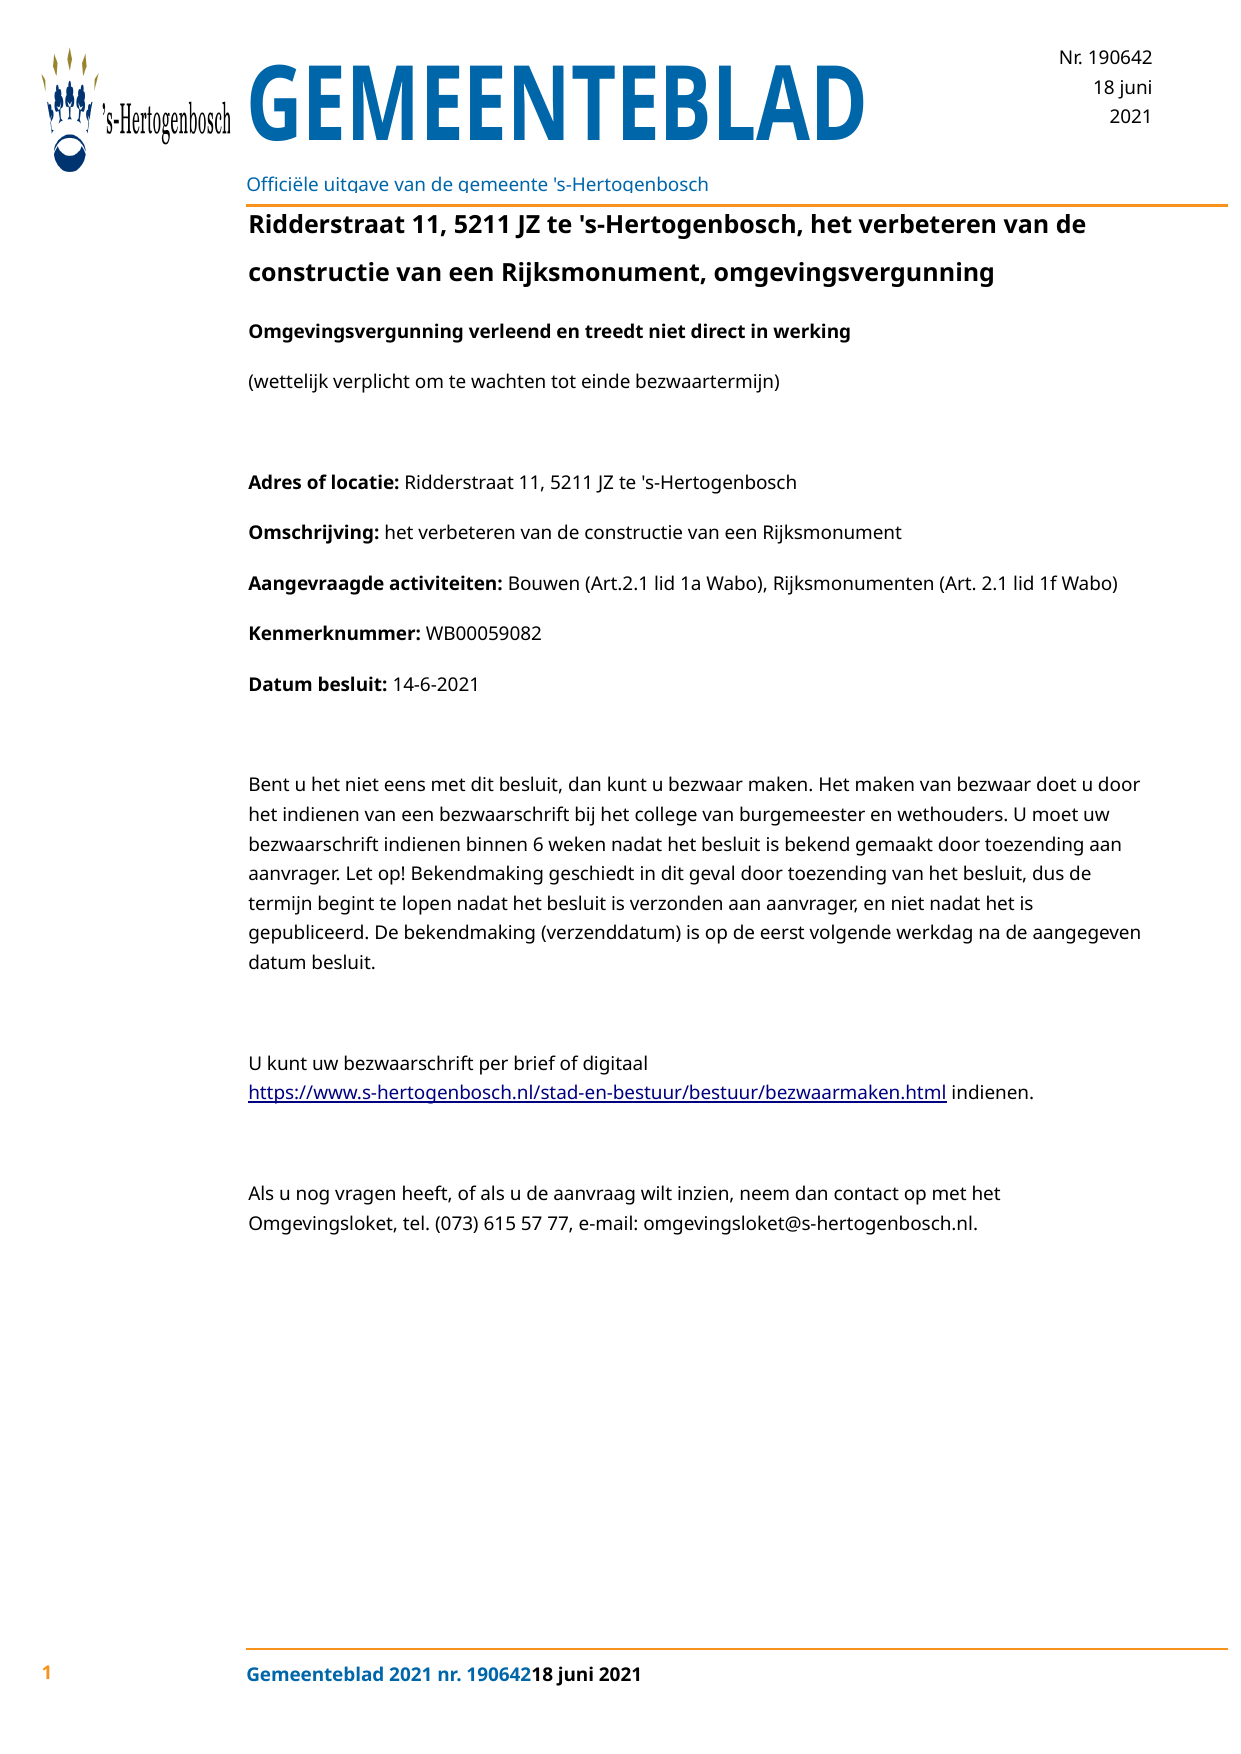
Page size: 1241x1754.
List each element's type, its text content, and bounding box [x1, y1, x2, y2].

text Kenmerknummer: WB00059082 [248, 620, 1152, 646]
text Adres of locatie: Ridderstraat 11, 5211 JZ te 's-Hertogenbosch [248, 469, 1152, 495]
text Bent u het niet eens met dit besluit, dan kunt u bezwaar maken. Het maken van bezwaar doet u door het indienen van een bezwaarschrift bij het college van burgemeester en wethouders. U moet uw bezwaarschrift indienen binnen 6 weken nadat het besluit is bekend gemaakt door toezending aan aanvrager. Let op! Bekendmaking geschiedt in dit geval door toezending van het besluit, dus de termijn begint te lopen nadat het besluit is verzonden aan aanvrager, en niet nadat het is gepubliceerd. De bekendmaking (verzenddatum) is op de eerst volgende werkdag na de aangegeven datum besluit. [248, 772, 1152, 975]
text Omgevingsvergunning verleend en treedt niet direct in werking [248, 318, 1152, 344]
text (wettelijk verplicht om te wachten tot einde bezwaartermijn) [248, 368, 1152, 394]
text U kunt uw bezwaarschrift per brief of digitaal https://www.s-hertogenbosch.nl/stad-en-bestuur/bestuur/bezwaarmaken.html indienen. [248, 1050, 1152, 1105]
picture [41, 47, 231, 172]
text Datum besluit: 14-6-2021 [248, 671, 1152, 697]
text Als u nog vragen heeft, of als u de aanvraag wilt inzien, neem dan contact op met het Omgevingsloket, tel. (073) 615 57 77, e-mail: omgevingsloket@s-hertogenbosch.nl. [248, 1180, 1152, 1236]
text Aangevraagde activiteiten: Bouwen (Art.2.1 lid 1a Wabo), Rijksmonumenten (Art. 2.1 lid 1f Wabo) [248, 570, 1152, 596]
text Omschrijving: het verbeteren van de constructie van een Rijksmonument [248, 519, 1152, 545]
text Ridderstraat 11, 5211 JZ te 's-Hertogenbosch, het verbeteren van de constructie van een Rijksmonument, omgevingsvergunning [248, 207, 1152, 288]
